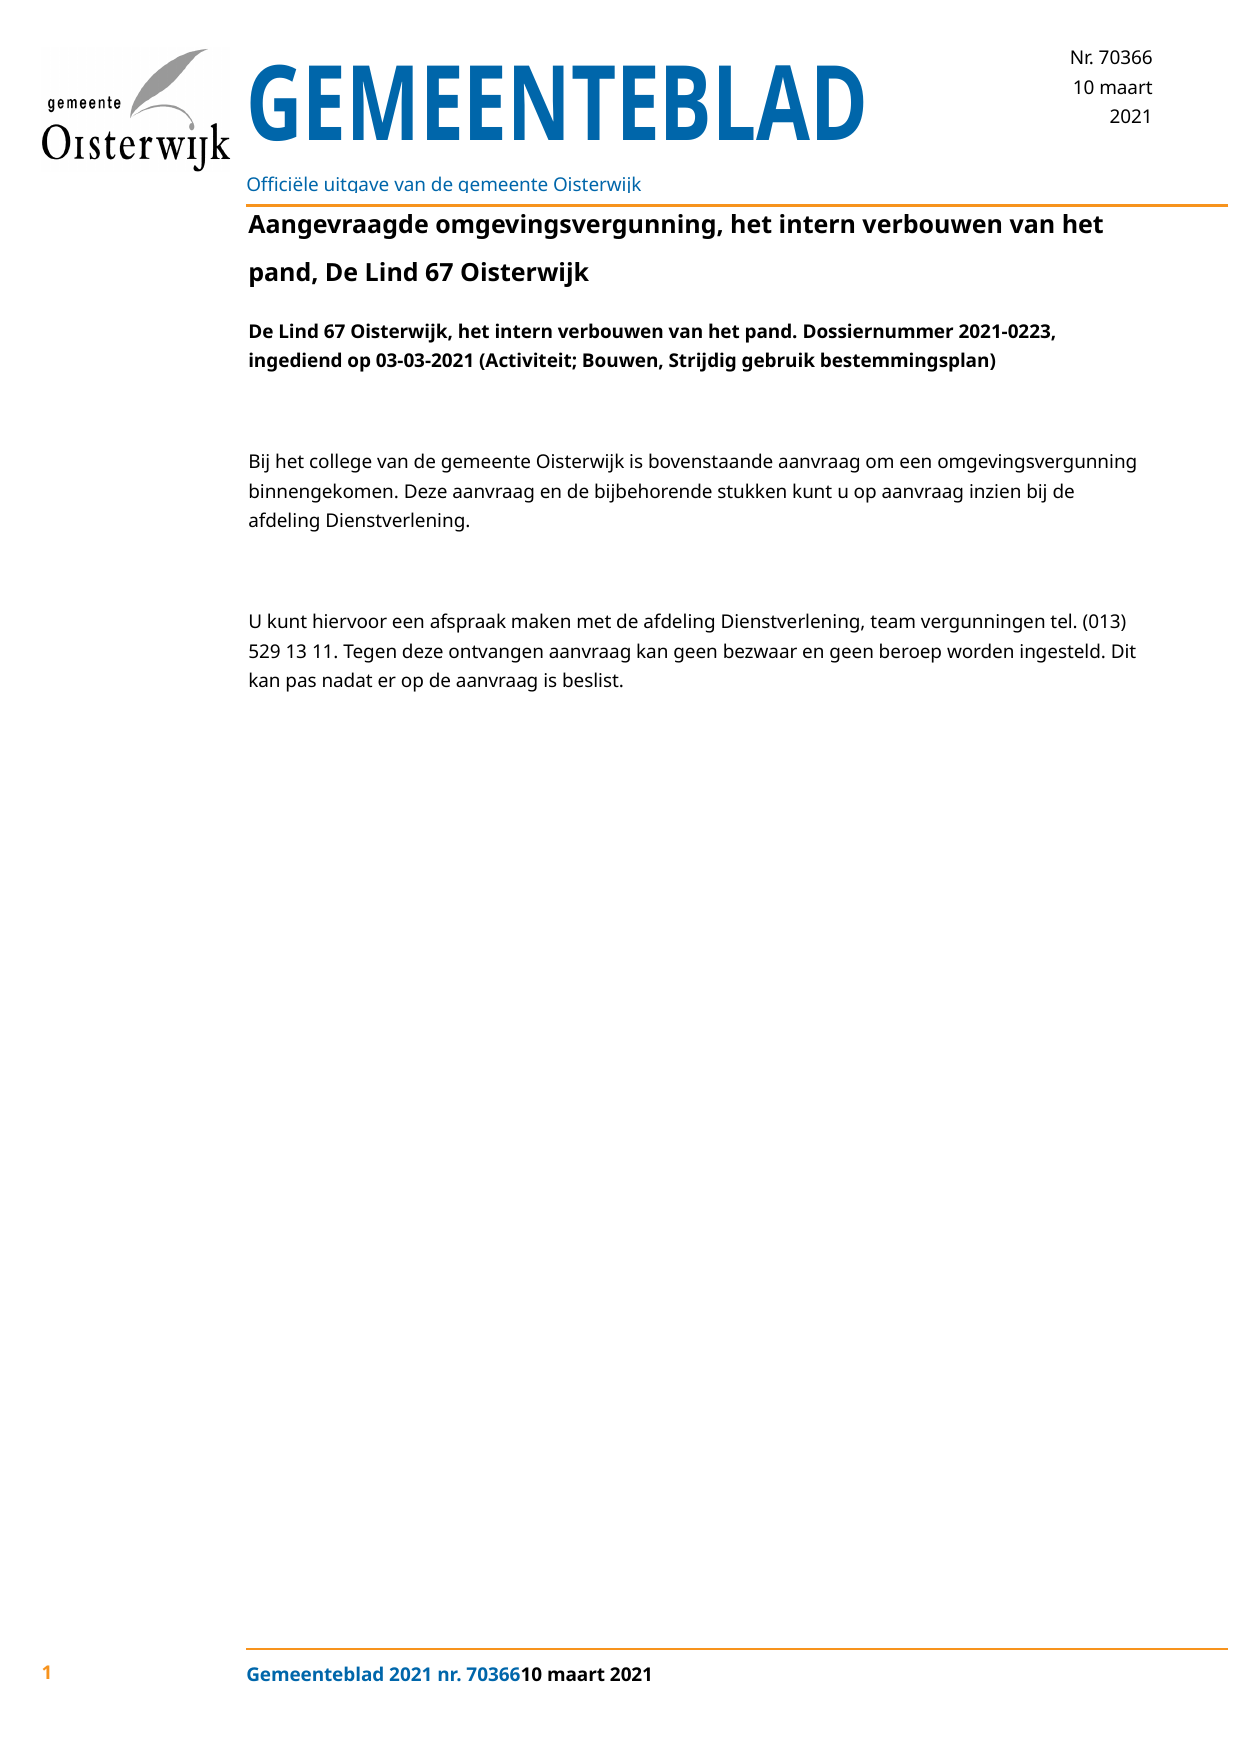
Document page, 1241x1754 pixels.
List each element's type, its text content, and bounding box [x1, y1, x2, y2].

text U kunt hiervoor een afspraak maken met de afdeling Dienstverlening, team vergunningen tel. (013) 529 13 11. Tegen deze ontvangen aanvraag kan geen bezwaar en geen beroep worden ingesteld. Dit kan pas nadat er op de aanvraag is beslist. [248, 608, 1152, 693]
picture [41, 47, 231, 172]
text De Lind 67 Oisterwijk, het intern verbouwen van het pand. Dossiernummer 2021-0223, ingediend op 03-03-2021 (Activiteit; Bouwen, Strijdig gebruik bestemmingsplan) [248, 318, 1152, 373]
text Bij het college van de gemeente Oisterwijk is bovenstaande aanvraag om een omgevingsvergunning binnengekomen. Deze aanvraag en de bijbehorende stukken kunt u op aanvraag inzien bij de afdeling Dienstverlening. [248, 448, 1152, 533]
text Aangevraagde omgevingsvergunning, het intern verbouwen van het pand, De Lind 67 Oisterwijk [248, 207, 1152, 288]
